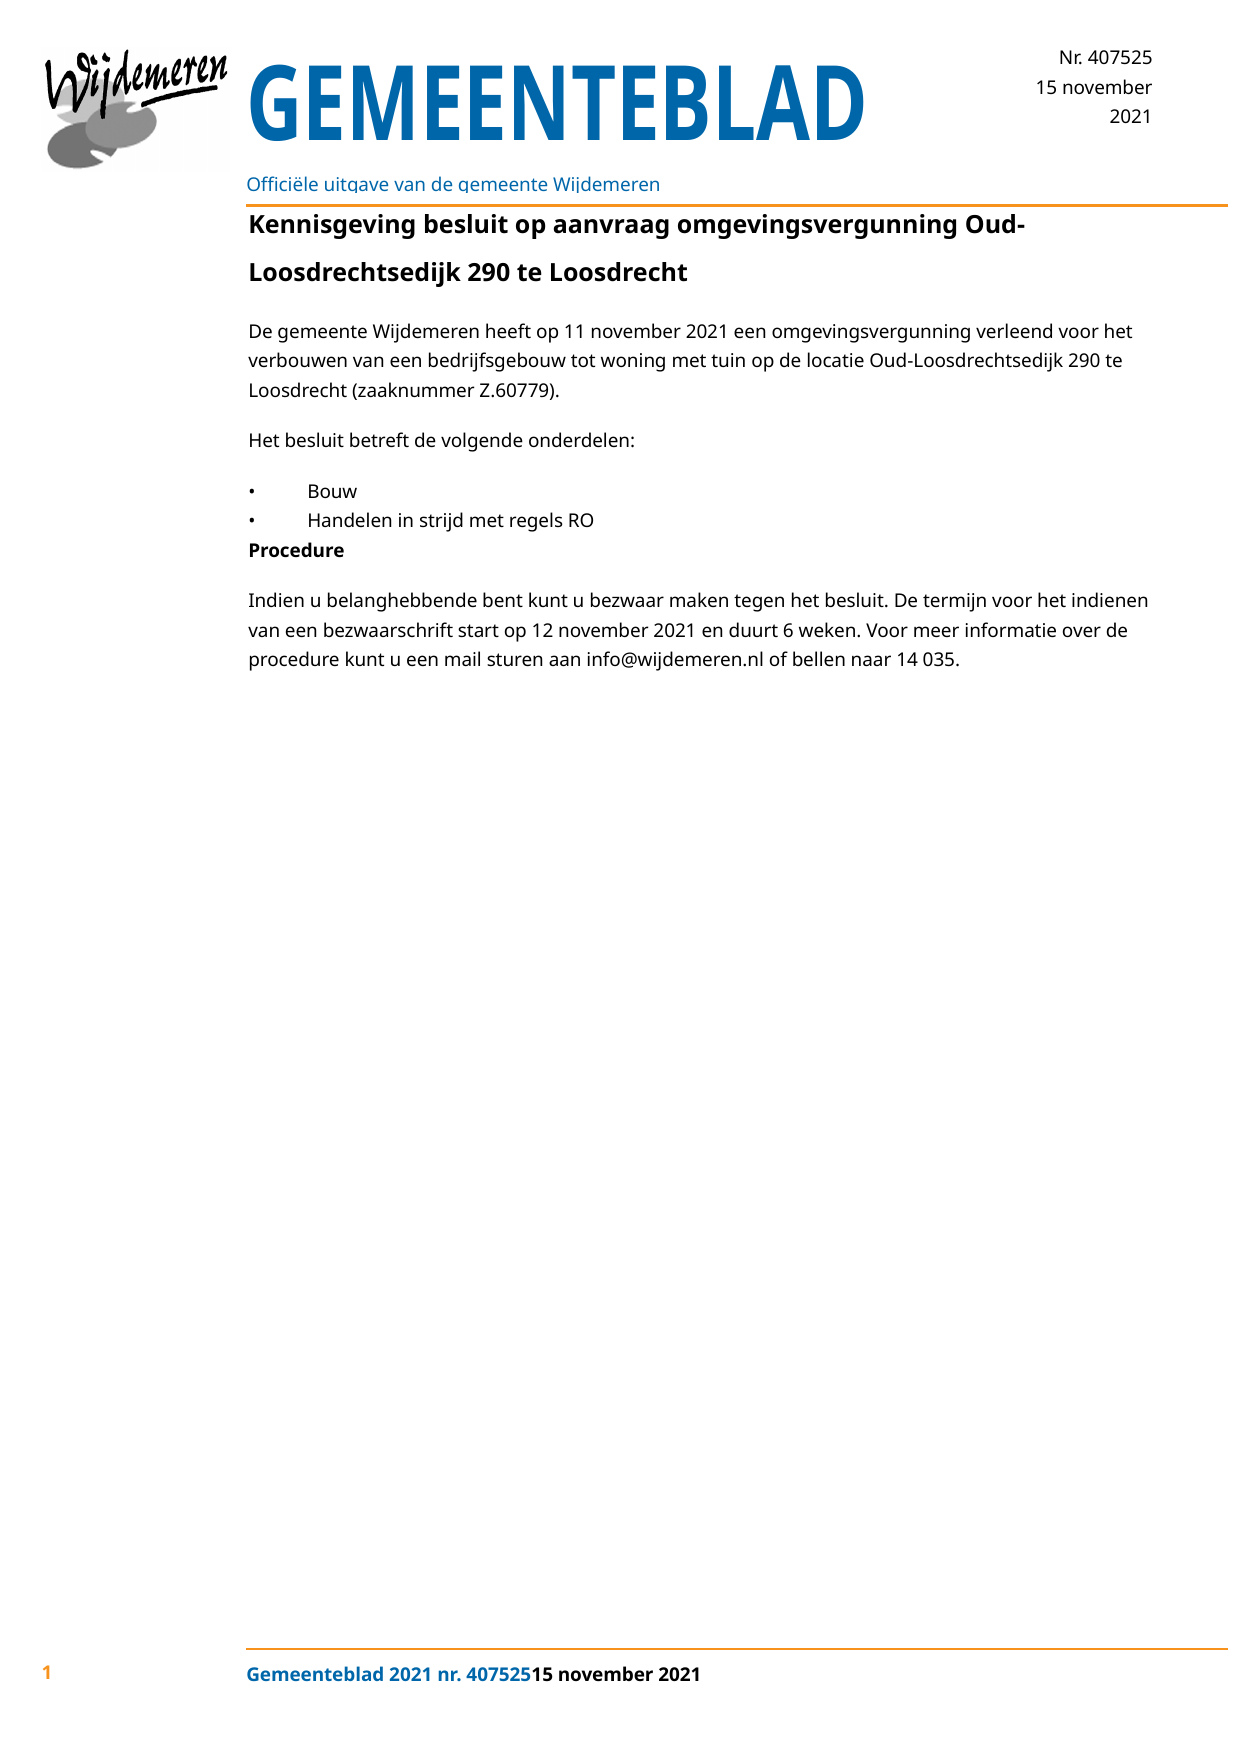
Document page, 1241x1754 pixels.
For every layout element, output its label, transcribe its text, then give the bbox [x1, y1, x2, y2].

list Handelen in strijd met regels RO [248, 507, 1152, 533]
text Het besluit betreft de volgende onderdelen: [248, 427, 1152, 453]
text Procedure [248, 537, 1152, 563]
text De gemeente Wijdemeren heeft op 11 november 2021 een omgevingsvergunning verleend voor het verbouwen van een bedrijfsgebouw tot woning met tuin op de locatie Oud-Loosdrechtsedijk 290 te Loosdrecht (zaaknummer Z.60779). [248, 318, 1152, 403]
picture [41, 47, 231, 172]
list Bouw [248, 478, 1152, 504]
text Indien u belanghebbende bent kunt u bezwaar maken tegen het besluit. De termijn voor het indienen van een bezwaarschrift start op 12 november 2021 en duurt 6 weken. Voor meer informatie over de procedure kunt u een mail sturen aan info@wijdemeren.nl of bellen naar 14 035. [248, 587, 1152, 672]
text Kennisgeving besluit op aanvraag omgevingsvergunning Oud-Loosdrechtsedijk 290 te Loosdrecht [248, 207, 1152, 288]
